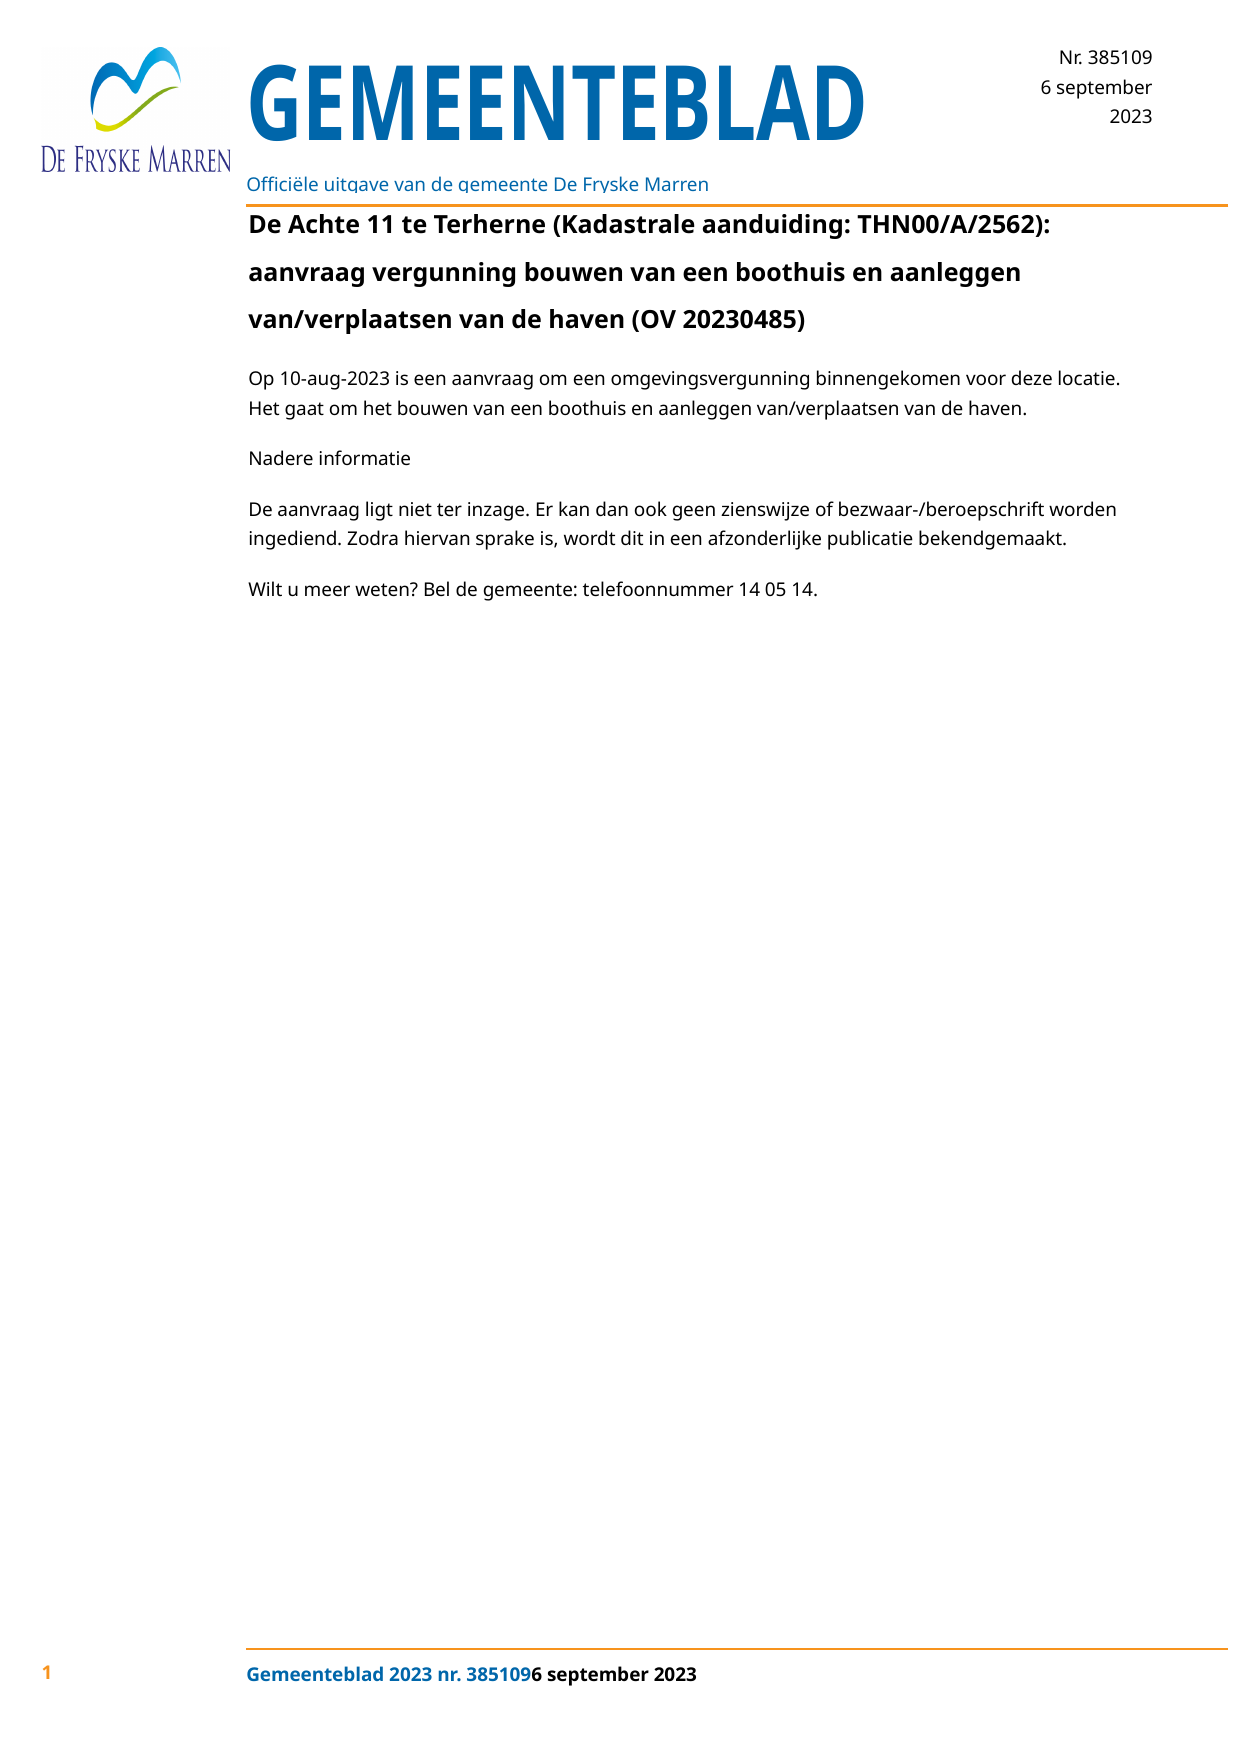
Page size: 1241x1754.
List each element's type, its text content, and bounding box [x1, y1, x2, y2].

text De aanvraag ligt niet ter inzage. Er kan dan ook geen zienswijze of bezwaar-/beroepschrift worden ingediend. Zodra hiervan sprake is, wordt dit in een afzonderlijke publicatie bekendgemaakt. [248, 496, 1152, 551]
text Op 10-aug-2023 is een aanvraag om een omgevingsvergunning binnengekomen voor deze locatie. Het gaat om het bouwen van een boothuis en aanleggen van/verplaatsen van de haven. [248, 366, 1152, 421]
text De Achte 11 te Terherne (Kadastrale aanduiding: THN00/A/2562): aanvraag vergunning bouwen van een boothuis en aanleggen van/verplaatsen van de haven (OV 20230485) [248, 207, 1152, 336]
text Nadere informatie [248, 446, 1152, 471]
picture [41, 47, 231, 172]
text Wilt u meer weten? Bel de gemeente: telefoonnummer 14 05 14. [248, 576, 1152, 602]
